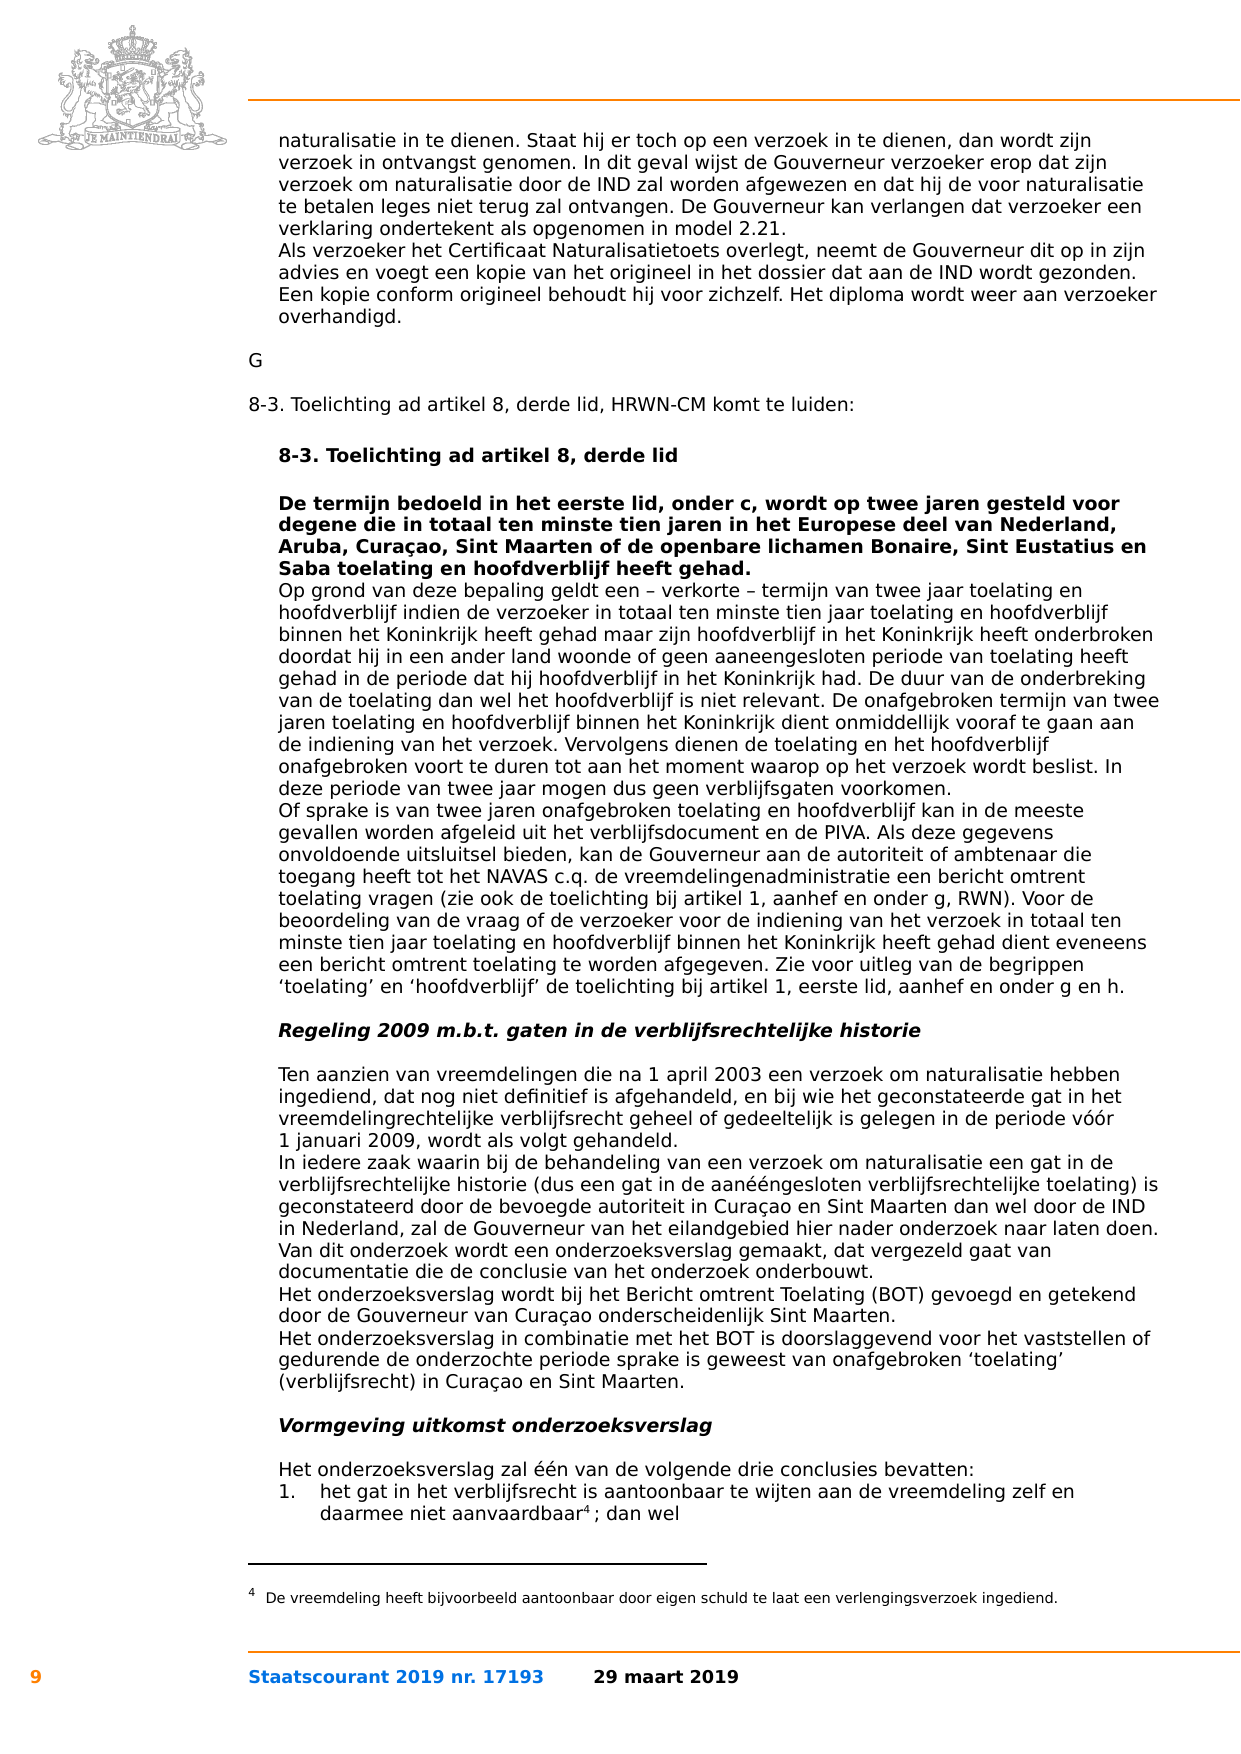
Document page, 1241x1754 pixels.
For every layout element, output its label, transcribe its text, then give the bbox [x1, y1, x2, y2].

text 8-3. Toelichting ad artikel 8, derde lid, HRWN-CM komt te luiden: [248, 393, 1163, 415]
text Als verzoeker het Certificaat Naturalisatietoets overlegt, neemt de Gouverneur dit op in zijn advies en voegt een kopie van het origineel in het dossier dat aan de IND wordt gezonden. Een kopie conform origineel behoudt hij voor zichzelf. Het diploma wordt weer aan verzoeker overhandigd. [278, 240, 1163, 328]
text In iedere zaak waarin bij de behandeling van een verzoek om naturalisatie een gat in de verblijfsrechtelijke historie (dus een gat in de aanééngesloten verblijfsrechtelijke toelating) is geconstateerd door de bevoegde autoriteit in Curaçao en Sint Maarten dan wel door de IND in Nederland, zal de Gouverneur van het eilandgebied hier nader onderzoek naar laten doen. [278, 1152, 1163, 1239]
text Het onderzoeksverslag zal één van de volgende drie conclusies bevatten: [278, 1459, 1163, 1481]
subtitle Vormgeving uitkomst onderzoeksverslag [278, 1415, 1163, 1437]
text 1. het gat in het verblijfsrecht is aantoonbaar te wijten aan de vreemdeling zelf en daarmee niet aanvaardbaar; dan wel [278, 1481, 1163, 1525]
picture [38, 25, 227, 150]
text De vreemdeling heeft bijvoorbeeld aantoonbaar door eigen schuld te laat een verlengingsverzoek ingediend. [248, 1586, 1163, 1608]
subtitle 8-3. Toelichting ad artikel 8, derde lid [278, 445, 1163, 467]
subtitle Regeling 2009 m.b.t. gaten in de verblijfsrechtelijke historie [278, 1020, 1163, 1042]
text Op grond van deze bepaling geldt een – verkorte – termijn van twee jaar toelating en hoofdverblijf indien de verzoeker in totaal ten minste tien jaar toelating en hoofdverblijf binnen het Koninkrijk heeft gehad maar zijn hoofdverblijf in het Koninkrijk heeft onderbroken doordat hij in een ander land woonde of geen aaneengesloten periode van toelating heeft gehad in de periode dat hij hoofdverblijf in het Koninkrijk had. De duur van de onderbreking van de toelating dan wel het hoofdverblijf is niet relevant. De onafgebroken termijn van twee jaren toelating en hoofdverblijf binnen het Koninkrijk dient onmiddellijk vooraf te gaan aan de indiening van het verzoek. Vervolgens dienen de toelating en het hoofdverblijf onafgebroken voort te duren tot aan het moment waarop op het verzoek wordt beslist. In deze periode van twee jaar mogen dus geen verblijfsgaten voorkomen. [278, 580, 1163, 800]
text Het onderzoeksverslag wordt bij het Bericht omtrent Toelating (BOT) gevoegd en getekend door de Gouverneur van Curaçao onderscheidenlijk Sint Maarten. [278, 1283, 1163, 1327]
text Het onderzoeksverslag in combinatie met het BOT is doorslaggevend voor het vaststellen of gedurende de onderzochte periode sprake is geweest van onafgebroken ‘toelating’ (verblijfsrecht) in Curaçao en Sint Maarten. [278, 1327, 1163, 1393]
text Of sprake is van twee jaren onafgebroken toelating en hoofdverblijf kan in de meeste gevallen worden afgeleid uit het verblijfsdocument en de PIVA. Als deze gegevens onvoldoende uitsluitsel bieden, kan de Gouverneur aan de autoriteit of ambtenaar die toegang heeft tot het NAVAS c.q. de vreemdelingenadministratie een bericht omtrent toelating vragen (zie ook de toelichting bij artikel 1, aanhef en onder g, RWN). Voor de beoordeling van de vraag of de verzoeker voor de indiening van het verzoek in totaal ten minste tien jaar toelating en hoofdverblijf binnen het Koninkrijk heeft gehad dient eveneens een bericht omtrent toelating te worden afgegeven. Zie voor uitleg van de begrippen ‘toelating’ en ‘hoofdverblijf’ de toelichting bij artikel 1, eerste lid, aanhef en onder g en h. [278, 800, 1163, 998]
text De termijn bedoeld in het eerste lid, onder c, wordt op twee jaren gesteld voor degene die in totaal ten minste tien jaren in het Europese deel van Nederland, Aruba, Curaçao, Sint Maarten of de openbare lichamen Bonaire, Sint Eustatius en Saba toelating en hoofdverblijf heeft gehad. [278, 492, 1163, 580]
text G [248, 349, 1163, 372]
text Ten aanzien van vreemdelingen die na 1 april 2003 een verzoek om naturalisatie hebben ingediend, dat nog niet definitief is afgehandeld, en bij wie het geconstateerde gat in het vreemdelingrechtelijke verblijfsrecht geheel of gedeeltelijk is gelegen in de periode vóór 1 januari 2009, wordt als volgt gehandeld. [278, 1064, 1163, 1152]
text Van dit onderzoek wordt een onderzoeksverslag gemaakt, dat vergezeld gaat van documentatie die de conclusie van het onderzoek onderbouwt. [278, 1239, 1163, 1283]
text naturalisatie in te dienen. Staat hij er toch op een verzoek in te dienen, dan wordt zijn verzoek in ontvangst genomen. In dit geval wijst de Gouverneur verzoeker erop dat zijn verzoek om naturalisatie door de IND zal worden afgewezen en dat hij de voor naturalisatie te betalen leges niet terug zal ontvangen. De Gouverneur kan verlangen dat verzoeker een verklaring ondertekent als opgenomen in model 2.21. [278, 130, 1163, 240]
